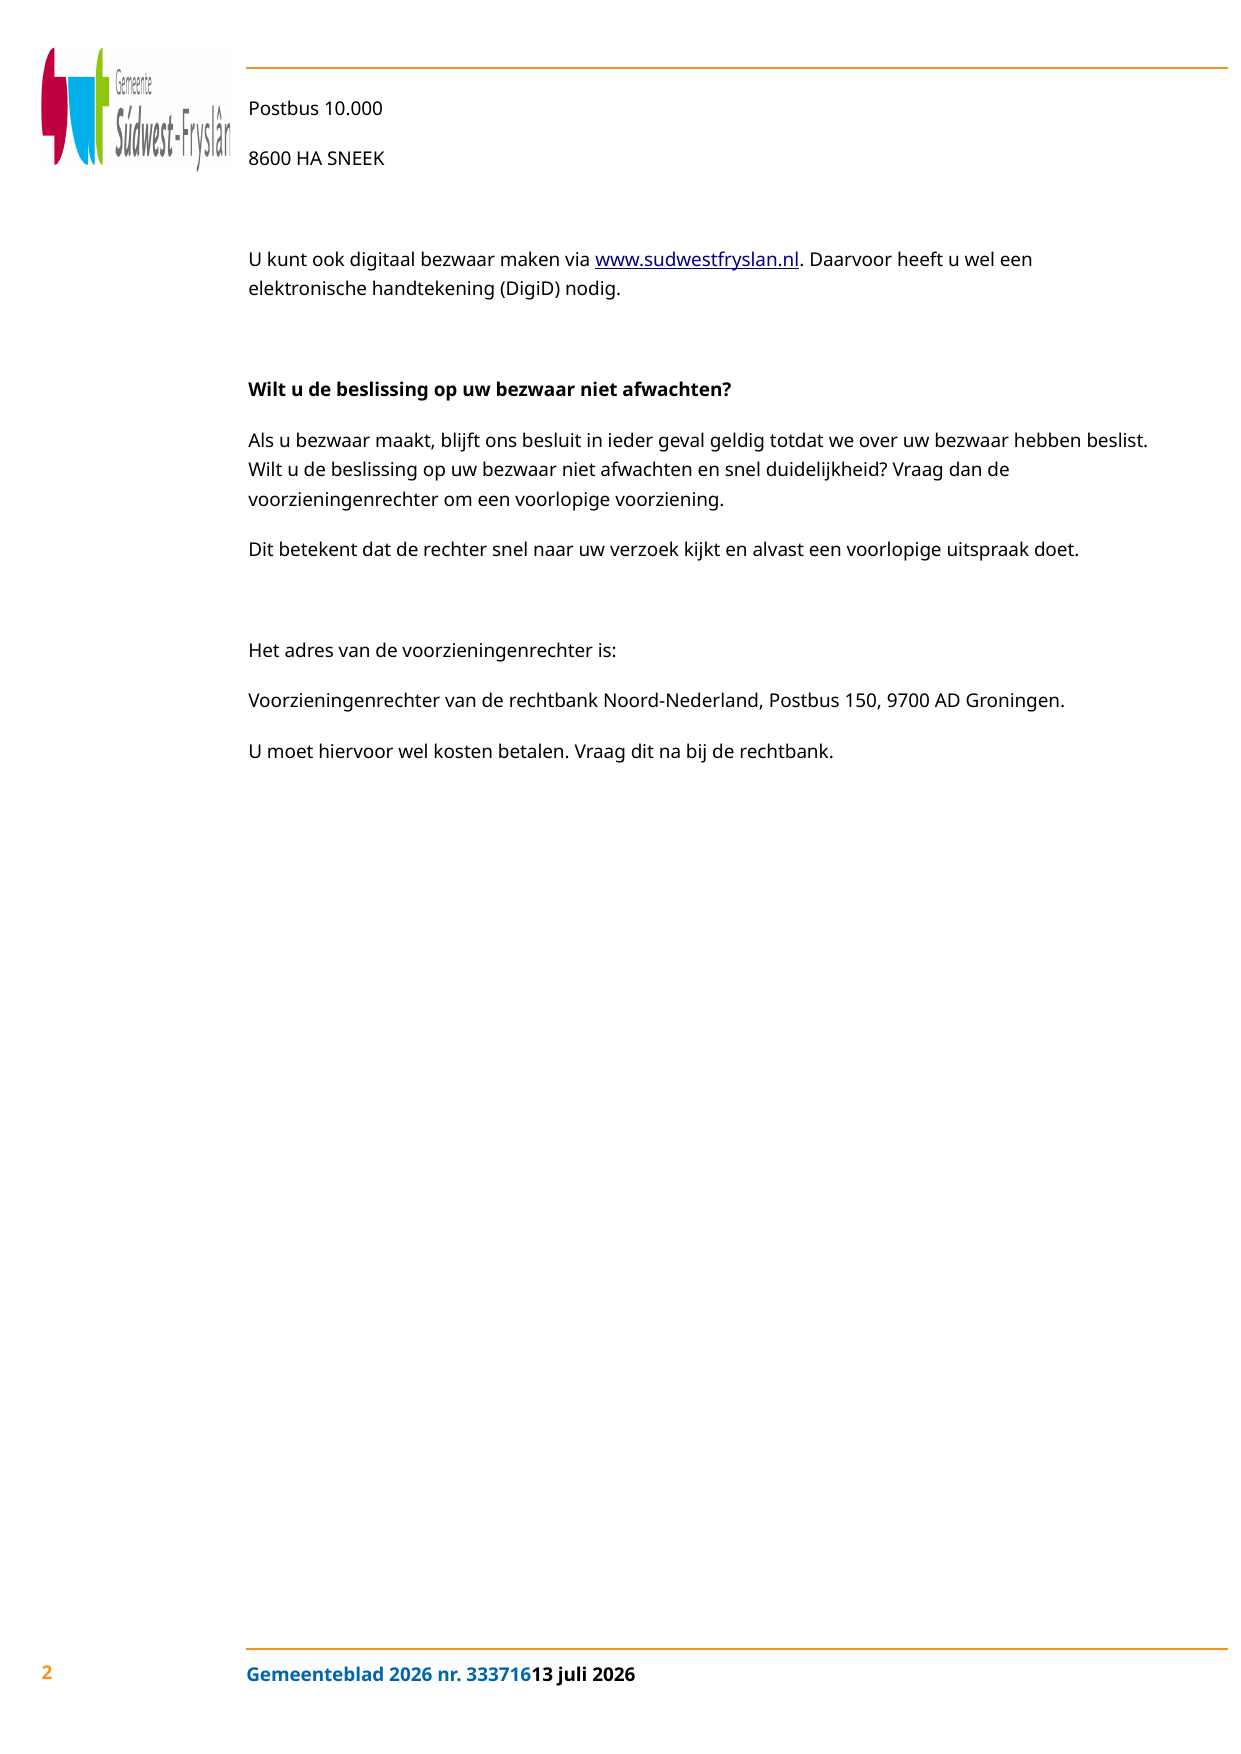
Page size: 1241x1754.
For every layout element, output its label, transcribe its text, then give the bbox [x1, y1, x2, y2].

text U moet hiervoor wel kosten betalen. Vraag dit na bij de rechtbank. [248, 738, 1152, 764]
text Dit betekent dat de rechter snel naar uw verzoek kijkt en alvast een voorlopige uitspraak doet. [248, 536, 1152, 562]
text Het adres van de voorzieningenrechter is: [248, 637, 1152, 663]
text Postbus 10.000 [248, 95, 1152, 121]
text Wilt u de beslissing op uw bezwaar niet afwachten? [248, 376, 1152, 402]
text U kunt ook digitaal bezwaar maken via www.sudwestfryslan.nl. Daarvoor heeft u wel een elektronische handtekening (DigiD) nodig. [248, 246, 1152, 301]
text Voorzieningenrechter van de rechtbank Noord-Nederland, Postbus 150, 9700 AD Groningen. [248, 688, 1152, 713]
picture [41, 47, 231, 172]
text Als u bezwaar maakt, blijft ons besluit in ieder geval geldig totdat we over uw bezwaar hebben beslist. Wilt u de beslissing op uw bezwaar niet afwachten en snel duidelijkheid? Vraag dan de voorzieningenrechter om een voorlopige voorziening. [248, 427, 1152, 512]
text 8600 HA SNEEK [248, 145, 1152, 171]
